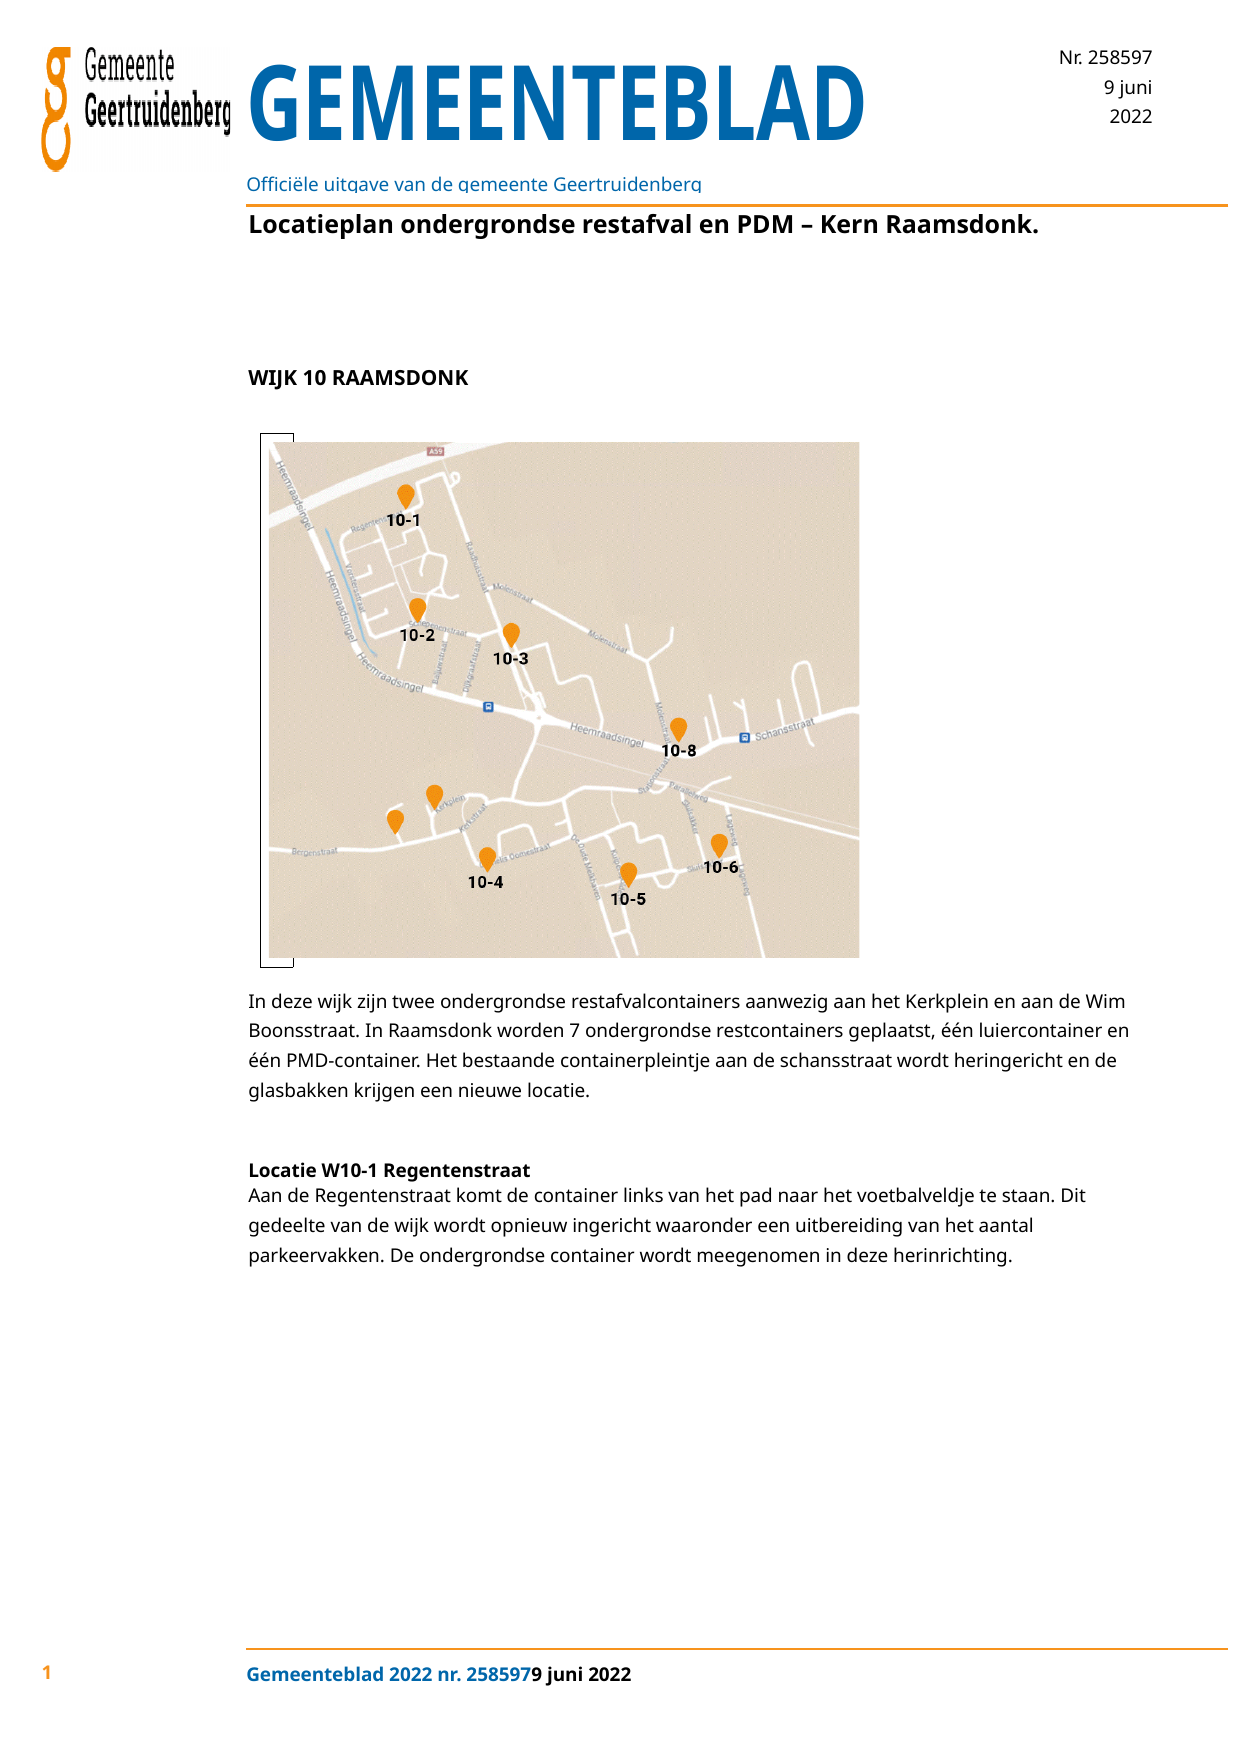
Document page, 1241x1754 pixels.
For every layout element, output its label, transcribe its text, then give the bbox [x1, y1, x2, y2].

text WIJK 10 RAAMSDONK [248, 363, 1152, 392]
text In deze wijk zijn twee ondergrondse restafvalcontainers aanwezig aan het Kerkplein en aan de Wim Boonsstraat. In Raamsdonk worden 7 ondergrondse restcontainers geplaatst, één luiercontainer en één PMD-container. Het bestaande containerpleintje aan de schansstraat wordt heringericht en de glasbakken krijgen een nieuwe locatie. [248, 988, 1152, 1103]
picture [41, 47, 231, 172]
picture [268, 442, 860, 958]
text Locatie W10-1 Regentenstraat [248, 1157, 1152, 1183]
text Locatieplan ondergrondse restafval en PDM – Kern Raamsdonk. [248, 207, 1152, 241]
text Aan de Regentenstraat komt de container links van het pad naar het voetbalveldje te staan. Dit gedeelte van de wijk wordt opnieuw ingericht waaronder een uitbereiding van het aantal parkeervakken. De ondergrondse container wordt meegenomen in deze herinrichting. [248, 1183, 1152, 1267]
